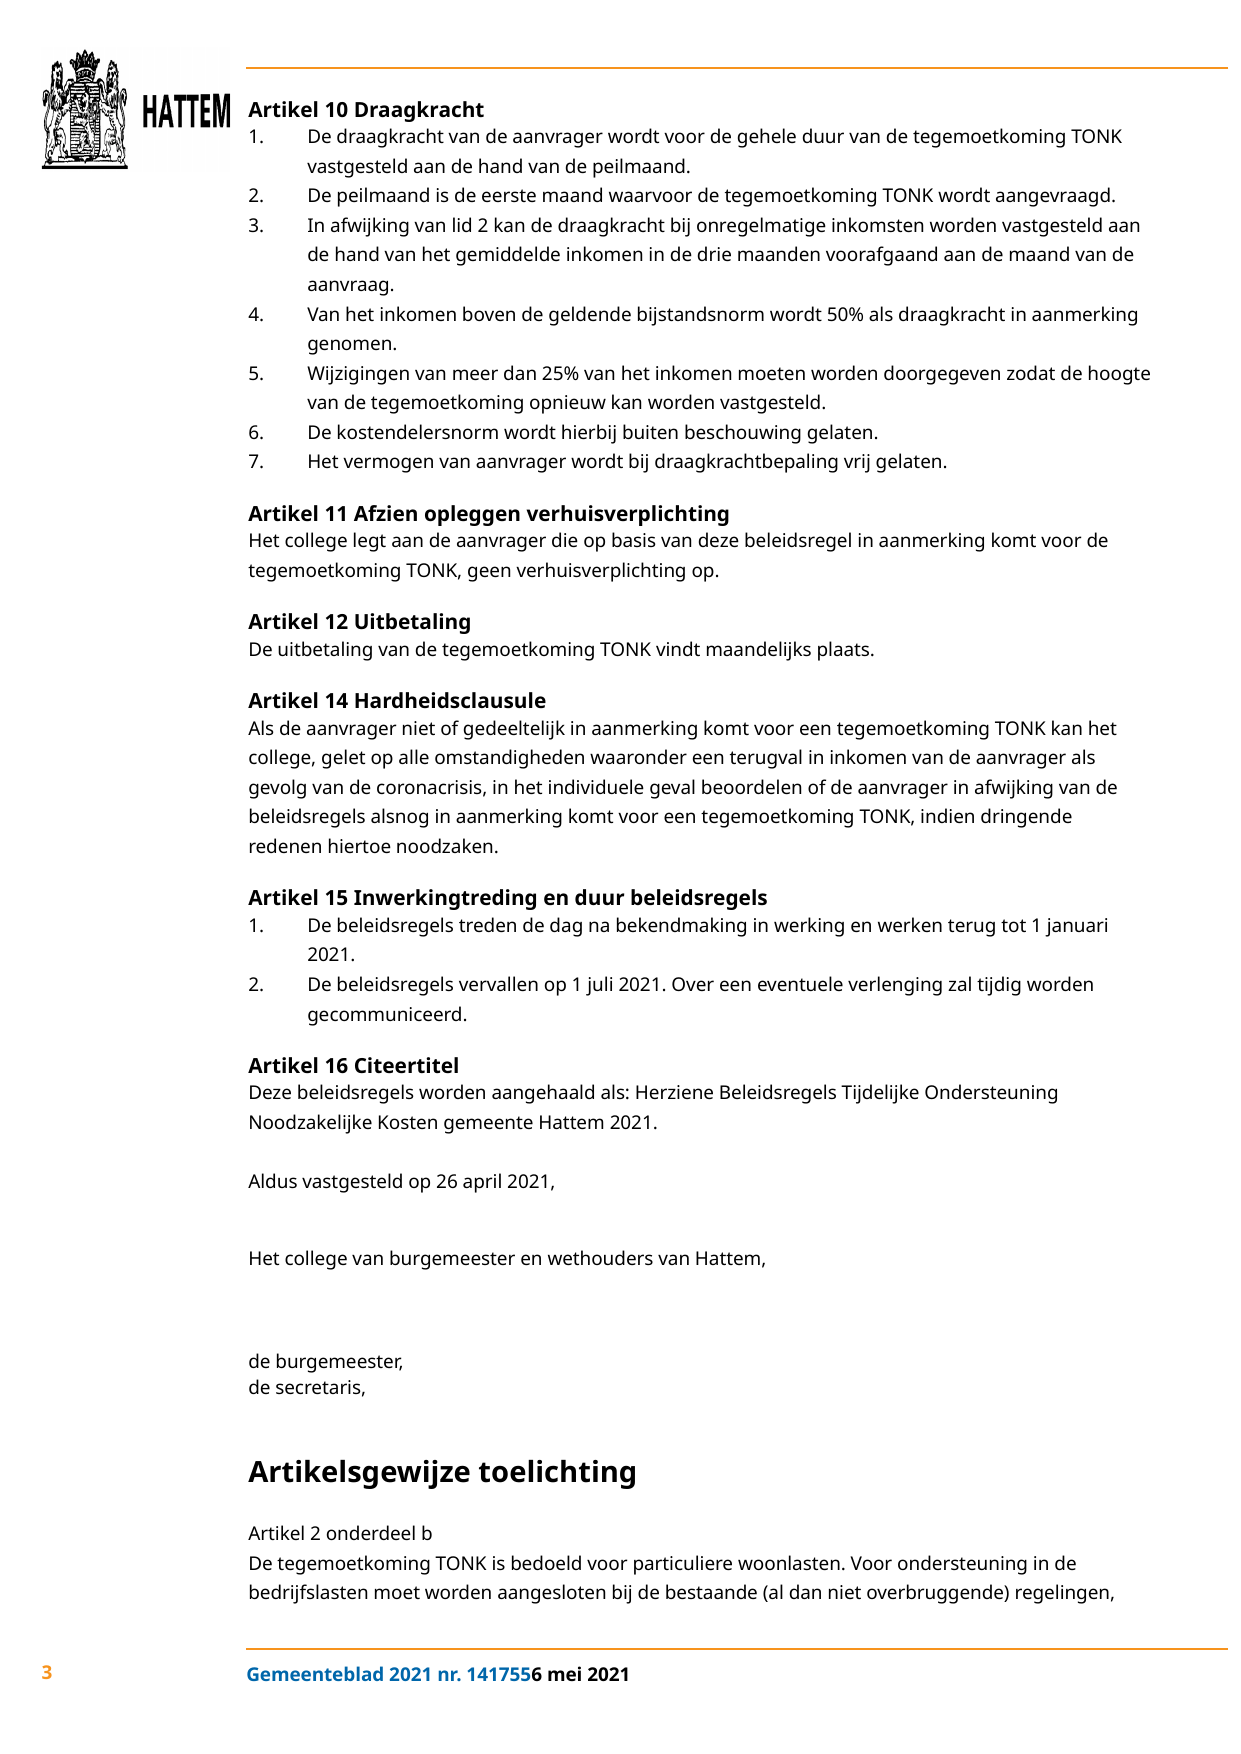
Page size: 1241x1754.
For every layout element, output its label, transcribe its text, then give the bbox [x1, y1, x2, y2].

text Artikel 16 Citeertitel [248, 1051, 1152, 1079]
text Artikel 15 Inwerkingtreding en duur beleidsregels [248, 883, 1152, 912]
list De draagkracht van de aanvrager wordt voor de gehele duur van de tegemoetkoming TONK vastgesteld aan de hand van de peilmaand. [248, 123, 1152, 178]
list De beleidsregels treden de dag na bekendmaking in werking en werken terug tot 1 januari 2021. [248, 912, 1152, 967]
list De beleidsregels vervallen op 1 juli 2021. Over een eventuele verlenging zal tijdig worden gecommuniceerd. [248, 971, 1152, 1026]
text Artikelsgewijze toelichting [248, 1451, 1152, 1491]
text Aldus vastgesteld op 26 april 2021, [248, 1168, 1152, 1194]
text Artikel 12 Uitbetaling [248, 607, 1152, 636]
text de secretaris, [248, 1374, 1152, 1400]
text Artikel 14 Hardheidsclausule [248, 686, 1152, 715]
text de burgemeester, [248, 1348, 1152, 1374]
text Deze beleidsregels worden aangehaald als: Herziene Beleidsregels Tijdelijke Ondersteuning Noodzakelijke Kosten gemeente Hattem 2021. [248, 1079, 1152, 1135]
text Artikel 11 Afzien opleggen verhuisverplichting [248, 499, 1152, 527]
list De kostendelersnorm wordt hierbij buiten beschouwing gelaten. [248, 419, 1152, 445]
text Het college van burgemeester en wethouders van Hattem, [248, 1246, 1152, 1271]
text Het college legt aan de aanvrager die op basis van deze beleidsregel in aanmerking komt voor de tegemoetkoming TONK, geen verhuisverplichting op. [248, 527, 1152, 583]
text Als de aanvrager niet of gedeeltelijk in aanmerking komt voor een tegemoetkoming TONK kan het college, gelet op alle omstandigheden waaronder een terugval in inkomen van de aanvrager als gevolg van de coronacrisis, in het individuele geval beoordelen of de aanvrager in afwijking van de beleidsregels alsnog in aanmerking komt voor een tegemoetkoming TONK, indien dringende redenen hiertoe noodzaken. [248, 715, 1152, 859]
text Artikel 10 Draagkracht [248, 95, 1152, 123]
text De uitbetaling van de tegemoetkoming TONK vindt maandelijks plaats. [248, 636, 1152, 662]
list Het vermogen van aanvrager wordt bij draagkrachtbepaling vrij gelaten. [248, 449, 1152, 474]
text De tegemoetkoming TONK is bedoeld voor particuliere woonlasten. Voor ondersteuning in de bedrijfslasten moet worden aangesloten bij de bestaande (al dan niet overbruggende) regelingen, [248, 1550, 1152, 1605]
text Artikel 2 onderdeel b [248, 1520, 1152, 1546]
list De peilmaand is de eerste maand waarvoor de tegemoetkoming TONK wordt aangevraagd. [248, 182, 1152, 208]
list Wijzigingen van meer dan 25% van het inkomen moeten worden doorgegeven zodat de hoogte van de tegemoetkoming opnieuw kan worden vastgesteld. [248, 360, 1152, 415]
list Van het inkomen boven de geldende bijstandsnorm wordt 50% als draagkracht in aanmerking genomen. [248, 301, 1152, 356]
list In afwijking van lid 2 kan de draagkracht bij onregelmatige inkomsten worden vastgesteld aan de hand van het gemiddelde inkomen in de drie maanden voorafgaand aan de maand van de aanvraag. [248, 212, 1152, 297]
picture [41, 47, 231, 172]
